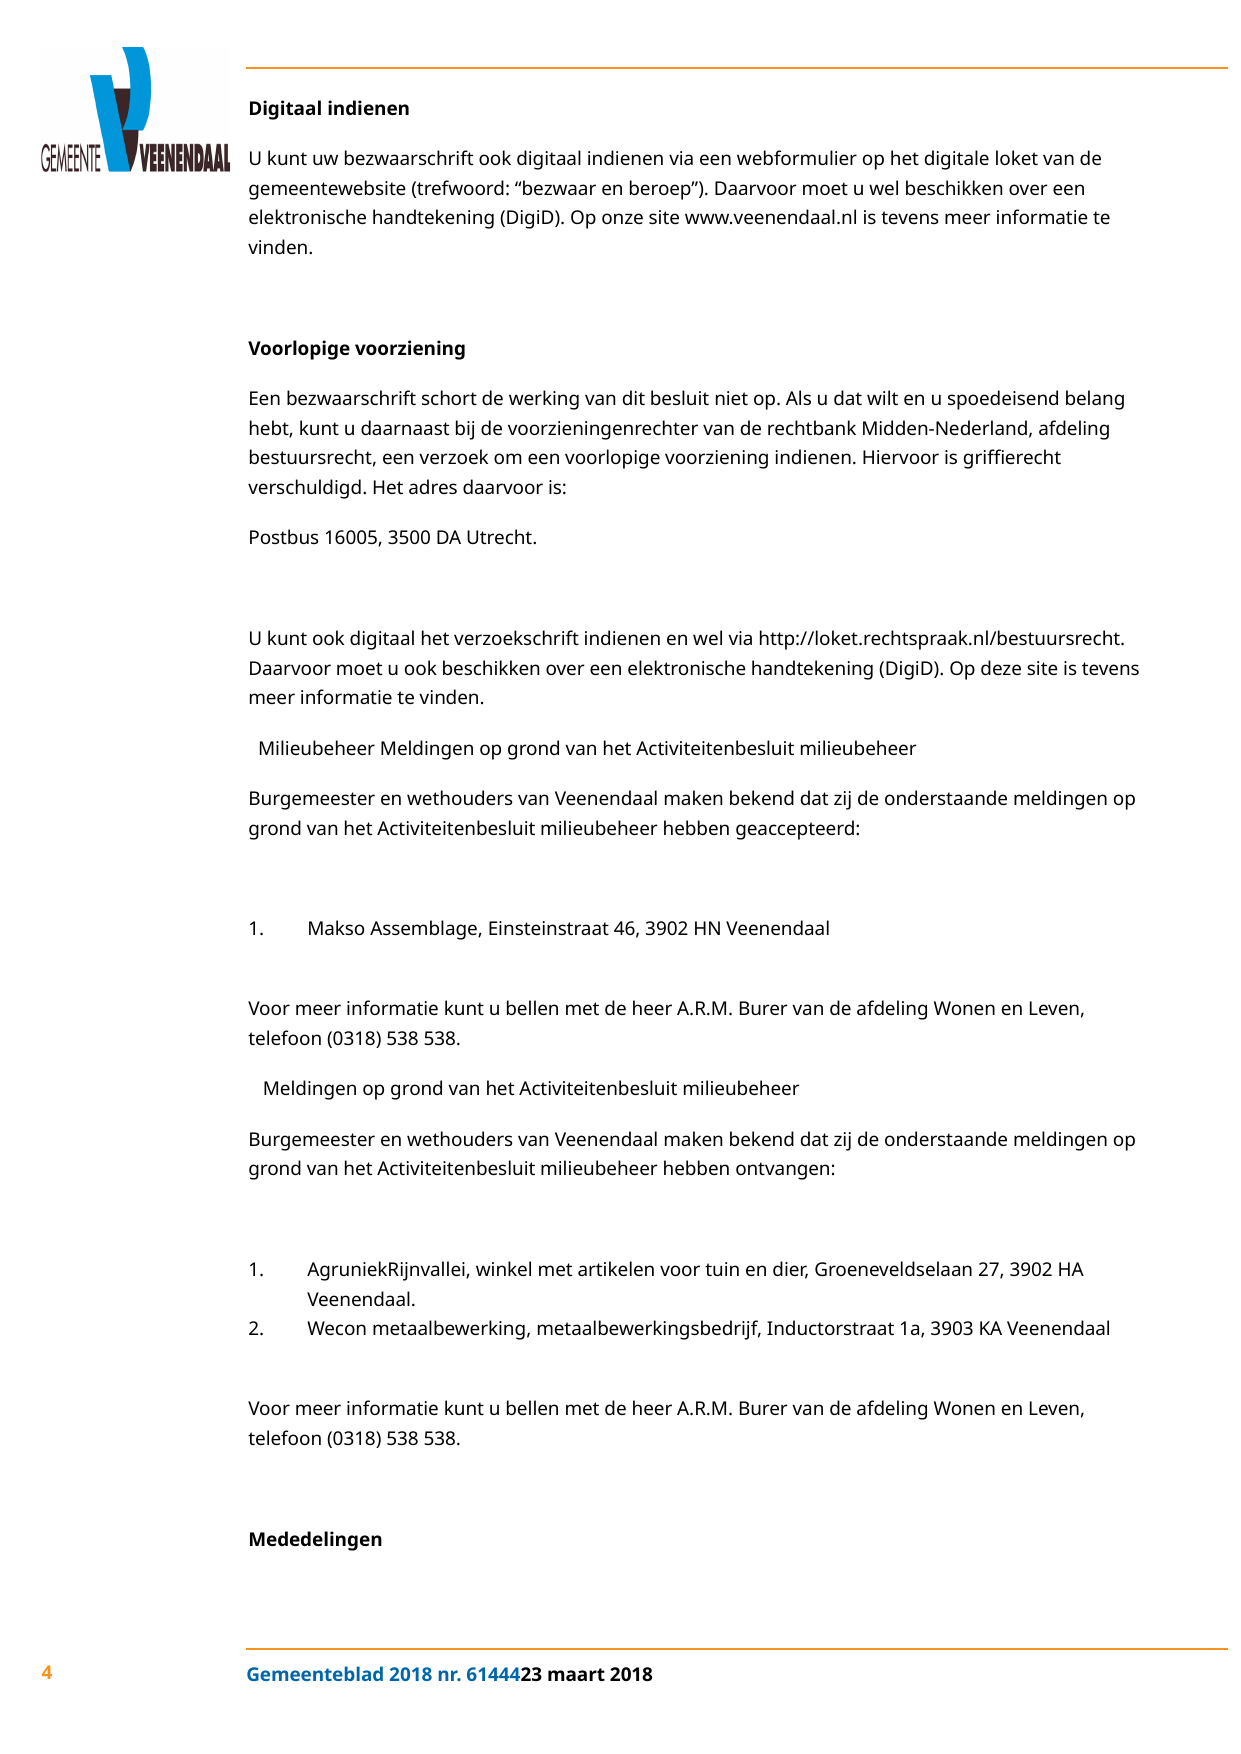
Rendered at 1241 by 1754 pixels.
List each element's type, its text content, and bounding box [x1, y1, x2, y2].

text Mededelingen [248, 1526, 1152, 1552]
text Digitaal indienen [248, 95, 1152, 121]
text Een bezwaarschrift schort de werking van dit besluit niet op. Als u dat wilt en u spoedeisend belang hebt, kunt u daarnaast bij de voorzieningenrechter van de rechtbank Midden-Nederland, afdeling bestuursrecht, een verzoek om een voorlopige voorziening indienen. Hiervoor is griffierecht verschuldigd. Het adres daarvoor is: [248, 385, 1152, 500]
list Makso Assemblage, Einsteinstraat 46, 3902 HN Veenendaal [248, 916, 1152, 941]
text U kunt uw bezwaarschrift ook digitaal indienen via een webformulier op het digitale loket van de gemeentewebsite (trefwoord: “bezwaar en beroep”). Daarvoor moet u wel beschikken over een elektronische handtekening (DigiD). Op onze site www.veenendaal.nl is tevens meer informatie te vinden. [248, 145, 1152, 260]
picture [123, 47, 231, 172]
text Burgemeester en wethouders van Veenendaal maken bekend dat zij de onderstaande meldingen op grond van het Activiteitenbesluit milieubeheer hebben geaccepteerd: [248, 785, 1152, 841]
text Postbus 16005, 3500 DA Utrecht. [248, 524, 1152, 550]
text Voor meer informatie kunt u bellen met de heer A.R.M. Burer van de afdeling Wonen en Leven, telefoon (0318) 538 538. [248, 1396, 1152, 1451]
text Burgemeester en wethouders van Veenendaal maken bekend dat zij de onderstaande meldingen op grond van het Activiteitenbesluit milieubeheer hebben ontvangen: [248, 1126, 1152, 1181]
text Milieubeheer Meldingen op grond van het Activiteitenbesluit milieubeheer [248, 735, 1152, 761]
list AgruniekRijnvallei, winkel met artikelen voor tuin en dier, Groeneveldselaan 27, 3902 HA Veenendaal. [248, 1256, 1152, 1312]
text Voorlopige voorziening [248, 335, 1152, 361]
text Voor meer informatie kunt u bellen met de heer A.R.M. Burer van de afdeling Wonen en Leven, telefoon (0318) 538 538. [248, 996, 1152, 1051]
list Wecon metaalbewerking, metaalbewerkingsbedrijf, Inductorstraat 1a, 3903 KA Veenendaal [248, 1316, 1152, 1341]
picture [41, 47, 130, 172]
text Meldingen op grond van het Activiteitenbesluit milieubeheer [248, 1076, 1152, 1101]
text U kunt ook digitaal het verzoekschrift indienen en wel via http://loket.rechtspraak.nl/bestuursrecht. Daarvoor moet u ook beschikken over een elektronische handtekening (DigiD). Op deze site is tevens meer informatie te vinden. [248, 625, 1152, 710]
